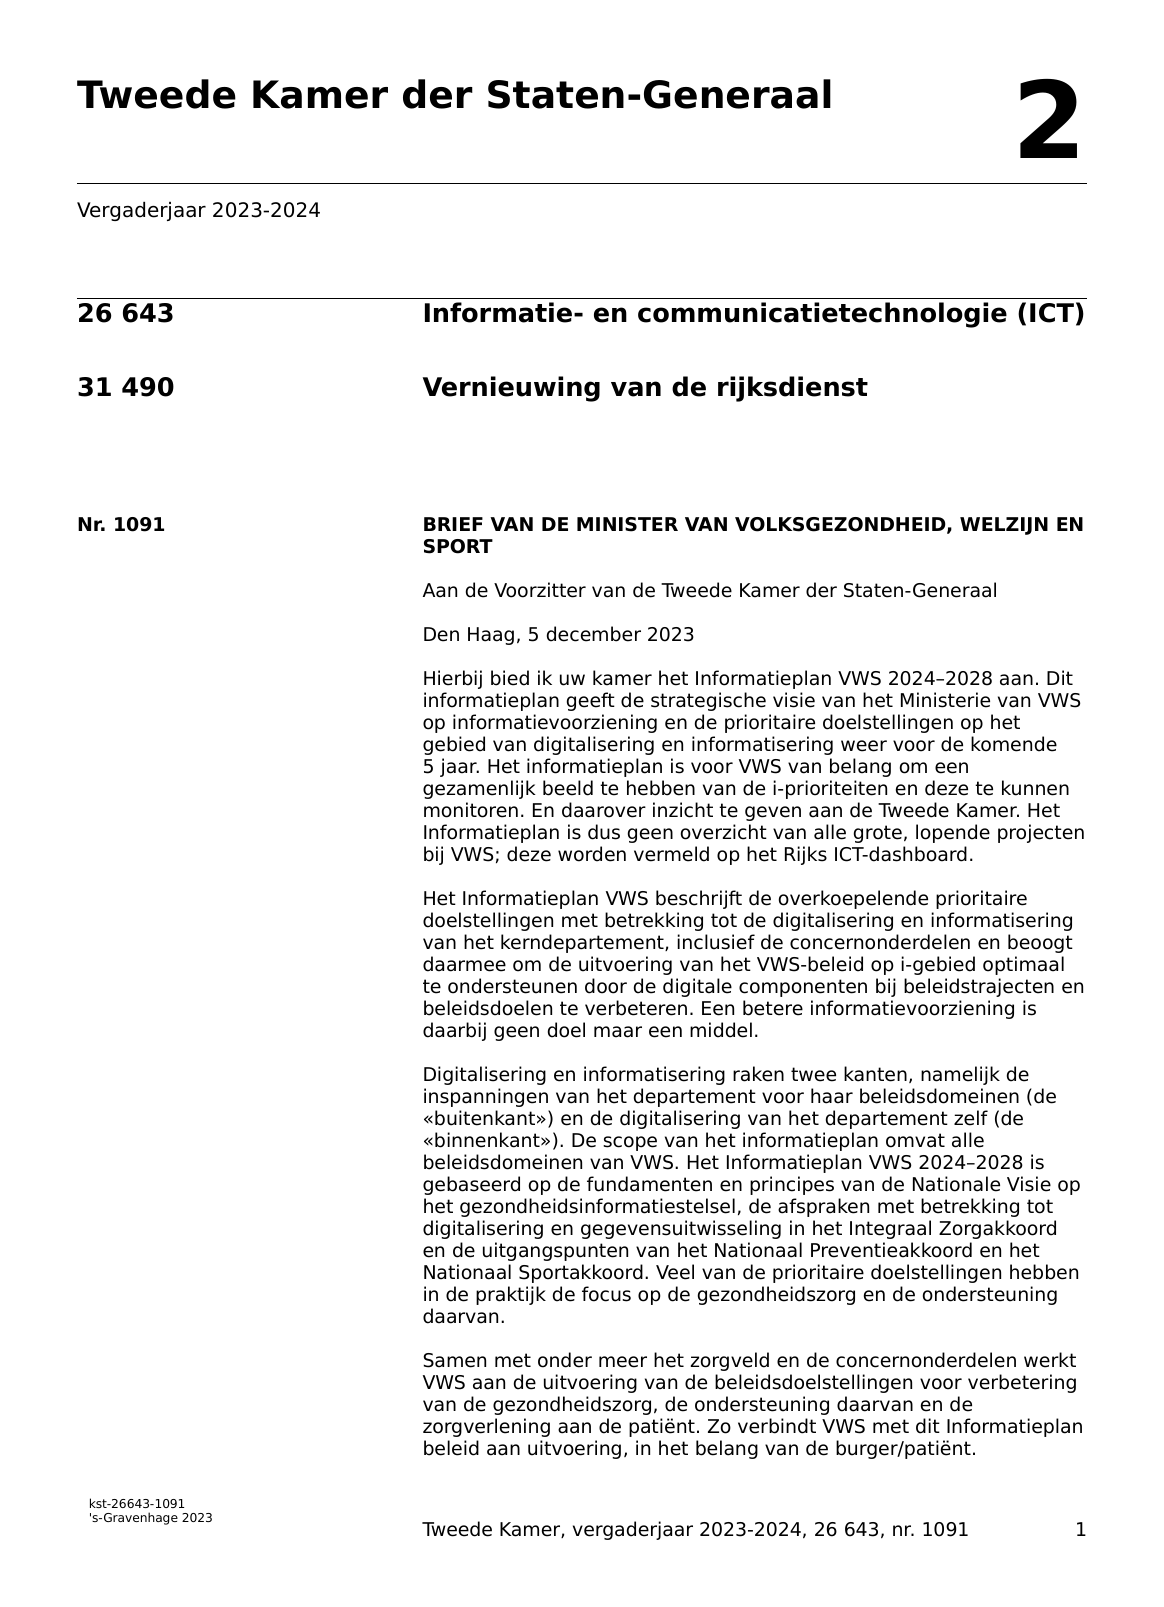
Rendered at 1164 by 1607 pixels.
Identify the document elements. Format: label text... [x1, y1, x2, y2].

text Het Informatieplan VWS beschrijft de overkoepelende prioritaire doelstellingen met betrekking tot de digitalisering en informatisering van het kerndepartement, inclusief de concernonderdelen en beoogt daarmee om de uitvoering van het VWS-beleid op i-gebied optimaal te ondersteunen door de digitale componenten bij beleidstrajecten en beleidsdoelen te verbeteren. Een betere informatievoorziening is daarbij geen doel maar een middel. [422, 888, 1087, 1042]
subtitle 26 643 Informatie- en communicatietechnologie (ICT) [77, 299, 1087, 329]
text Aan de Voorzitter van de Tweede Kamer der Staten-Generaal [422, 580, 1087, 602]
table_header Tweede Kamer der Staten-Generaal [77, 59, 886, 183]
text 's-Gravenhage 2023 [88, 1511, 323, 1525]
text kst-26643-1091 [88, 1497, 323, 1511]
table_header 2 [886, 59, 1087, 183]
table_cell Vergaderjaar 2023-2024 [77, 184, 1087, 298]
subtitle 31 490 Vernieuwing van de rijksdienst [77, 373, 1087, 403]
text Den Haag, 5 december 2023 [422, 624, 1087, 646]
text Samen met onder meer het zorgveld en de concernonderdelen werkt VWS aan de uitvoering van de beleidsdoelstellingen voor verbetering van de gezondheidszorg, de ondersteuning daarvan en de zorgverlening aan de patiënt. Zo verbindt VWS met dit Informatieplan beleid aan uitvoering, in het belang van de burger/patiënt. [422, 1350, 1087, 1460]
subtitle Nr. 1091 BRIEF VAN DE MINISTER VAN VOLKSGEZONDHEID, WELZIJN EN SPORT [77, 514, 1087, 558]
text Hierbij bied ik uw kamer het Informatieplan VWS 2024–2028 aan. Dit informatieplan geeft de strategische visie van het Ministerie van VWS op informatievoorziening en de prioritaire doelstellingen op het gebied van digitalisering en informatisering weer voor de komende 5 jaar. Het informatieplan is voor VWS van belang om een gezamenlijk beeld te hebben van de i-prioriteiten en deze te kunnen monitoren. En daarover inzicht te geven aan de Tweede Kamer. Het Informatieplan is dus geen overzicht van alle grote, lopende projecten bij VWS; deze worden vermeld op het Rijks ICT-dashboard. [422, 668, 1087, 866]
text Digitalisering en informatisering raken twee kanten, namelijk de inspanningen van het departement voor haar beleidsdomeinen (de «buitenkant») en de digitalisering van het departement zelf (de «binnenkant»). De scope van het informatieplan omvat alle beleidsdomeinen van VWS. Het Informatieplan VWS 2024–2028 is gebaseerd op de fundamenten en principes van de Nationale Visie op het gezondheidsinformatiestelsel, de afspraken met betrekking tot digitalisering en gegevensuitwisseling in het Integraal Zorgakkoord en de uitgangspunten van het Nationaal Preventieakkoord en het Nationaal Sportakkoord. Veel van de prioritaire doelstellingen hebben in de praktijk de focus op de gezondheidszorg en de ondersteuning daarvan. [422, 1064, 1087, 1328]
